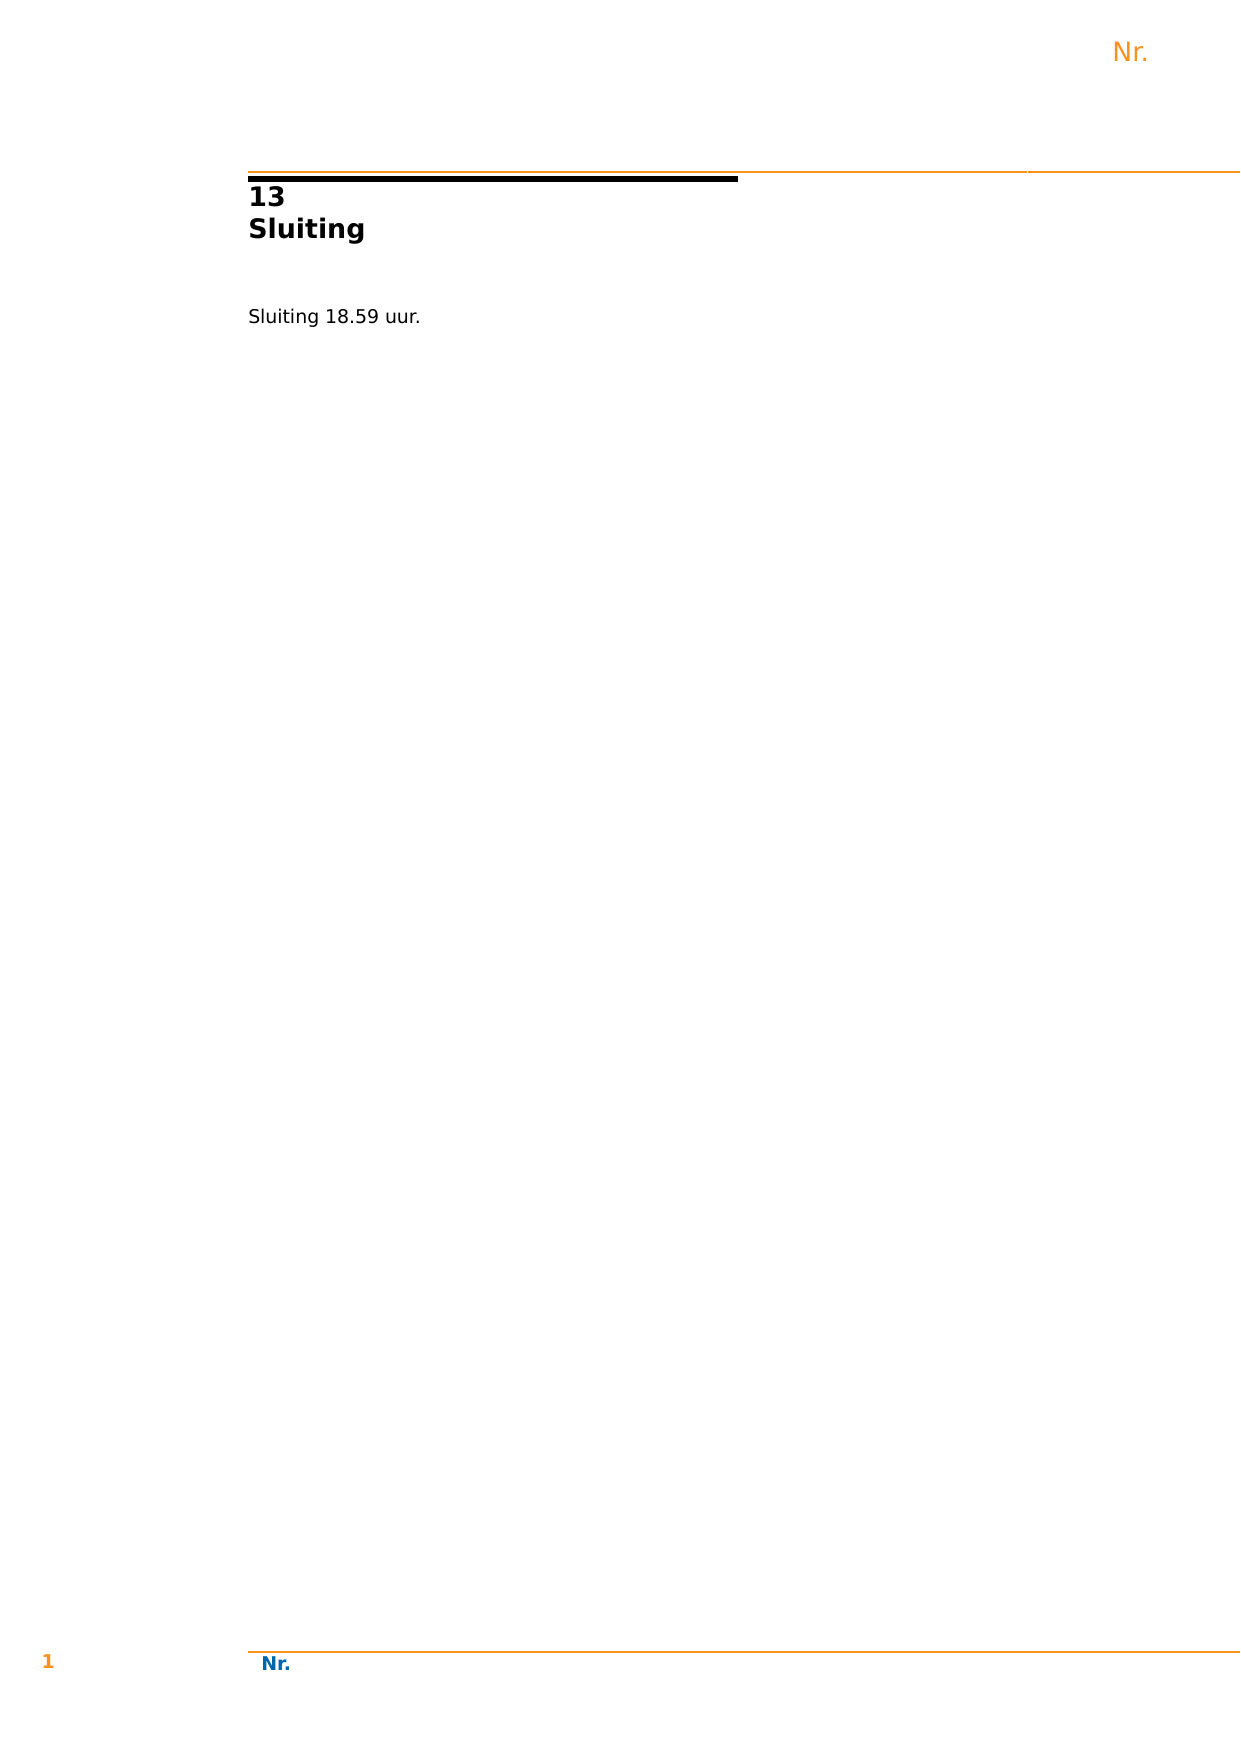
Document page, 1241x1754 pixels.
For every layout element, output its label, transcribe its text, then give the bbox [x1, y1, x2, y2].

text Sluiting 18.59 uur. [248, 306, 691, 328]
title 13 Sluiting [248, 182, 691, 244]
